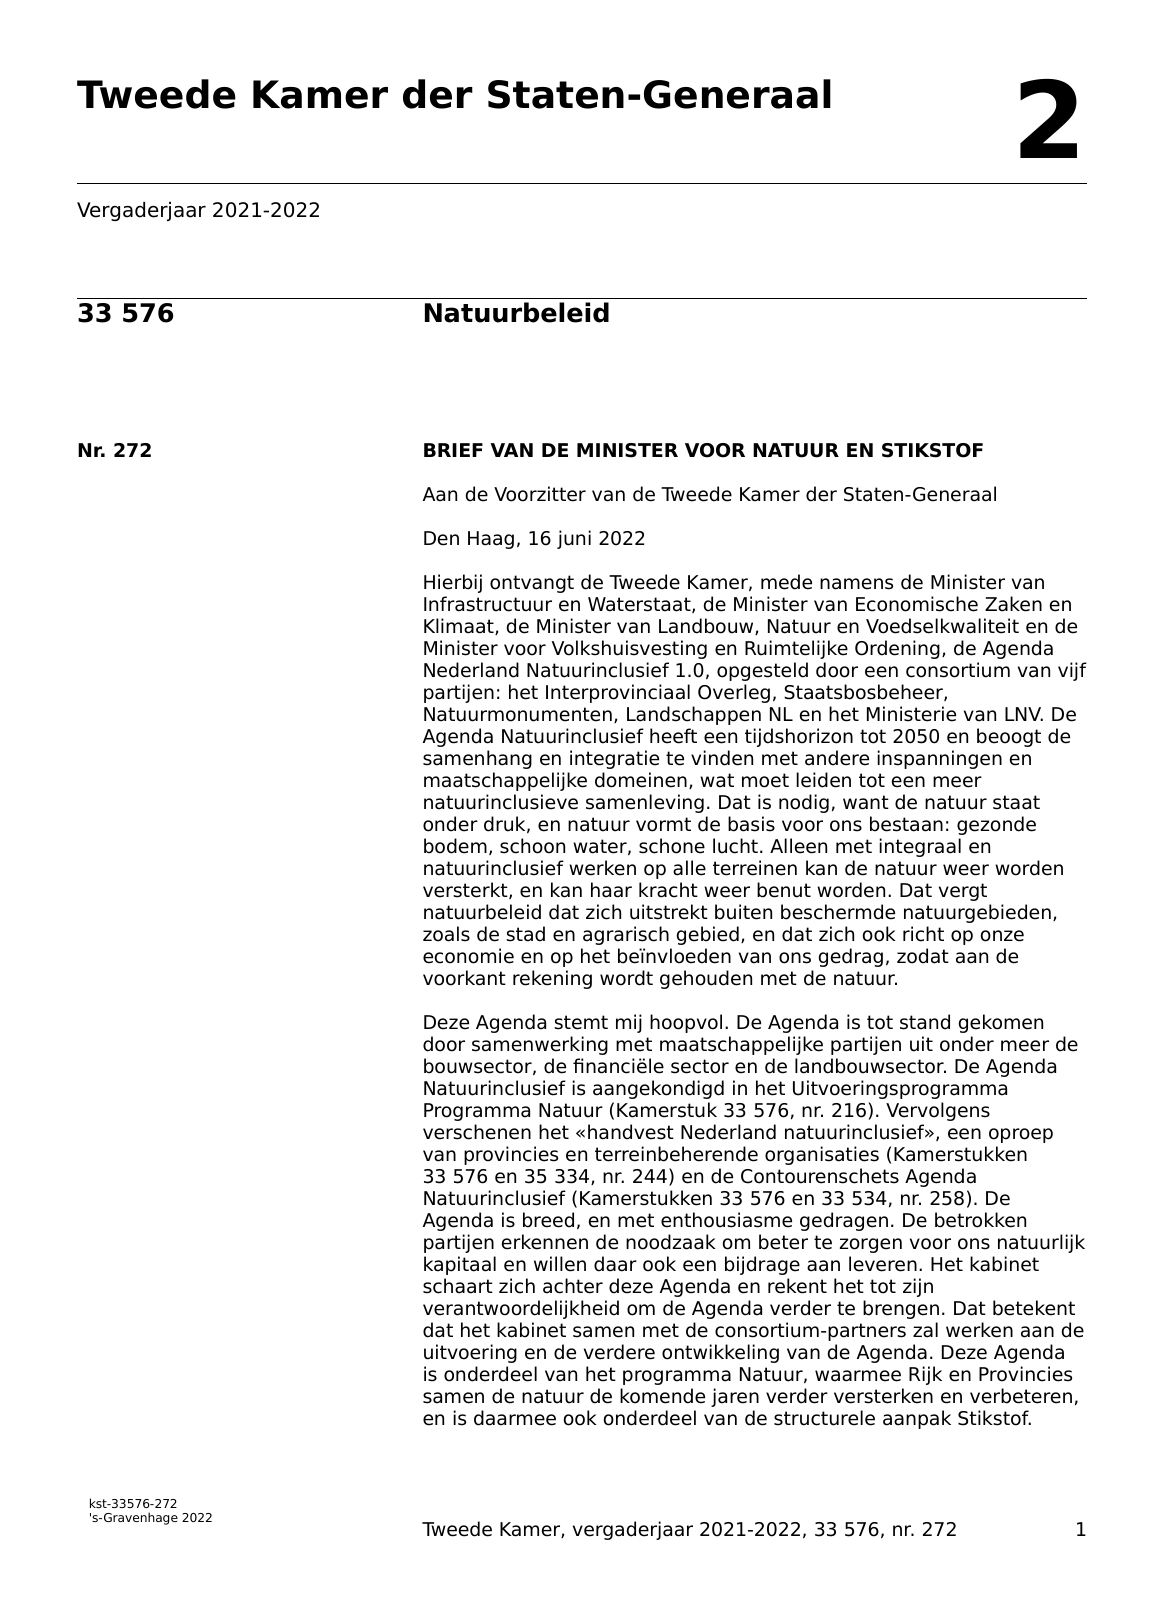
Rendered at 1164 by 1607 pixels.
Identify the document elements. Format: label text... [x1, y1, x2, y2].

table_cell Vergaderjaar 2021-2022 [77, 184, 1087, 298]
table_header 2 [886, 59, 1087, 183]
subtitle Nr. 272 BRIEF VAN DE MINISTER VOOR NATUUR EN STIKSTOF [77, 440, 1087, 462]
text 's-Gravenhage 2022 [88, 1511, 323, 1525]
text Deze Agenda stemt mij hoopvol. De Agenda is tot stand gekomen door samenwerking met maatschappelijke partijen uit onder meer de bouwsector, de financiële sector en de landbouwsector. De Agenda Natuurinclusief is aangekondigd in het Uitvoeringsprogramma Programma Natuur (Kamerstuk 33 576, nr. 216). Vervolgens verschenen het «handvest Nederland natuurinclusief», een oproep van provincies en terreinbeherende organisaties (Kamerstukken 33 576 en 35 334, nr. 244) en de Contourenschets Agenda Natuurinclusief (Kamerstukken 33 576 en 33 534, nr. 258). De Agenda is breed, en met enthousiasme gedragen. De betrokken partijen erkennen de noodzaak om beter te zorgen voor ons natuurlijk kapitaal en willen daar ook een bijdrage aan leveren. Het kabinet schaart zich achter deze Agenda en rekent het tot zijn verantwoordelijkheid om de Agenda verder te brengen. Dat betekent dat het kabinet samen met de consortium-partners zal werken aan de uitvoering en de verdere ontwikkeling van de Agenda. Deze Agenda is onderdeel van het programma Natuur, waarmee Rijk en Provincies samen de natuur de komende jaren verder versterken en verbeteren, en is daarmee ook onderdeel van de structurele aanpak Stikstof. [422, 1012, 1087, 1429]
text Aan de Voorzitter van de Tweede Kamer der Staten-Generaal [422, 484, 1087, 506]
subtitle 33 576 Natuurbeleid [77, 299, 1087, 329]
text Hierbij ontvangt de Tweede Kamer, mede namens de Minister van Infrastructuur en Waterstaat, de Minister van Economische Zaken en Klimaat, de Minister van Landbouw, Natuur en Voedselkwaliteit en de Minister voor Volkshuisvesting en Ruimtelijke Ordening, de Agenda Nederland Natuurinclusief 1.0, opgesteld door een consortium van vijf partijen: het Interprovinciaal Overleg, Staatsbosbeheer, Natuurmonumenten, Landschappen NL en het Ministerie van LNV. De Agenda Natuurinclusief heeft een tijdshorizon tot 2050 en beoogt de samenhang en integratie te vinden met andere inspanningen en maatschappelijke domeinen, wat moet leiden tot een meer natuurinclusieve samenleving. Dat is nodig, want de natuur staat onder druk, en natuur vormt de basis voor ons bestaan: gezonde bodem, schoon water, schone lucht. Alleen met integraal en natuurinclusief werken op alle terreinen kan de natuur weer worden versterkt, en kan haar kracht weer benut worden. Dat vergt natuurbeleid dat zich uitstrekt buiten beschermde natuurgebieden, zoals de stad en agrarisch gebied, en dat zich ook richt op onze economie en op het beïnvloeden van ons gedrag, zodat aan de voorkant rekening wordt gehouden met de natuur. [422, 572, 1087, 990]
text Den Haag, 16 juni 2022 [422, 528, 1087, 550]
text kst-33576-272 [88, 1497, 323, 1511]
table_header Tweede Kamer der Staten-Generaal [77, 59, 886, 183]
